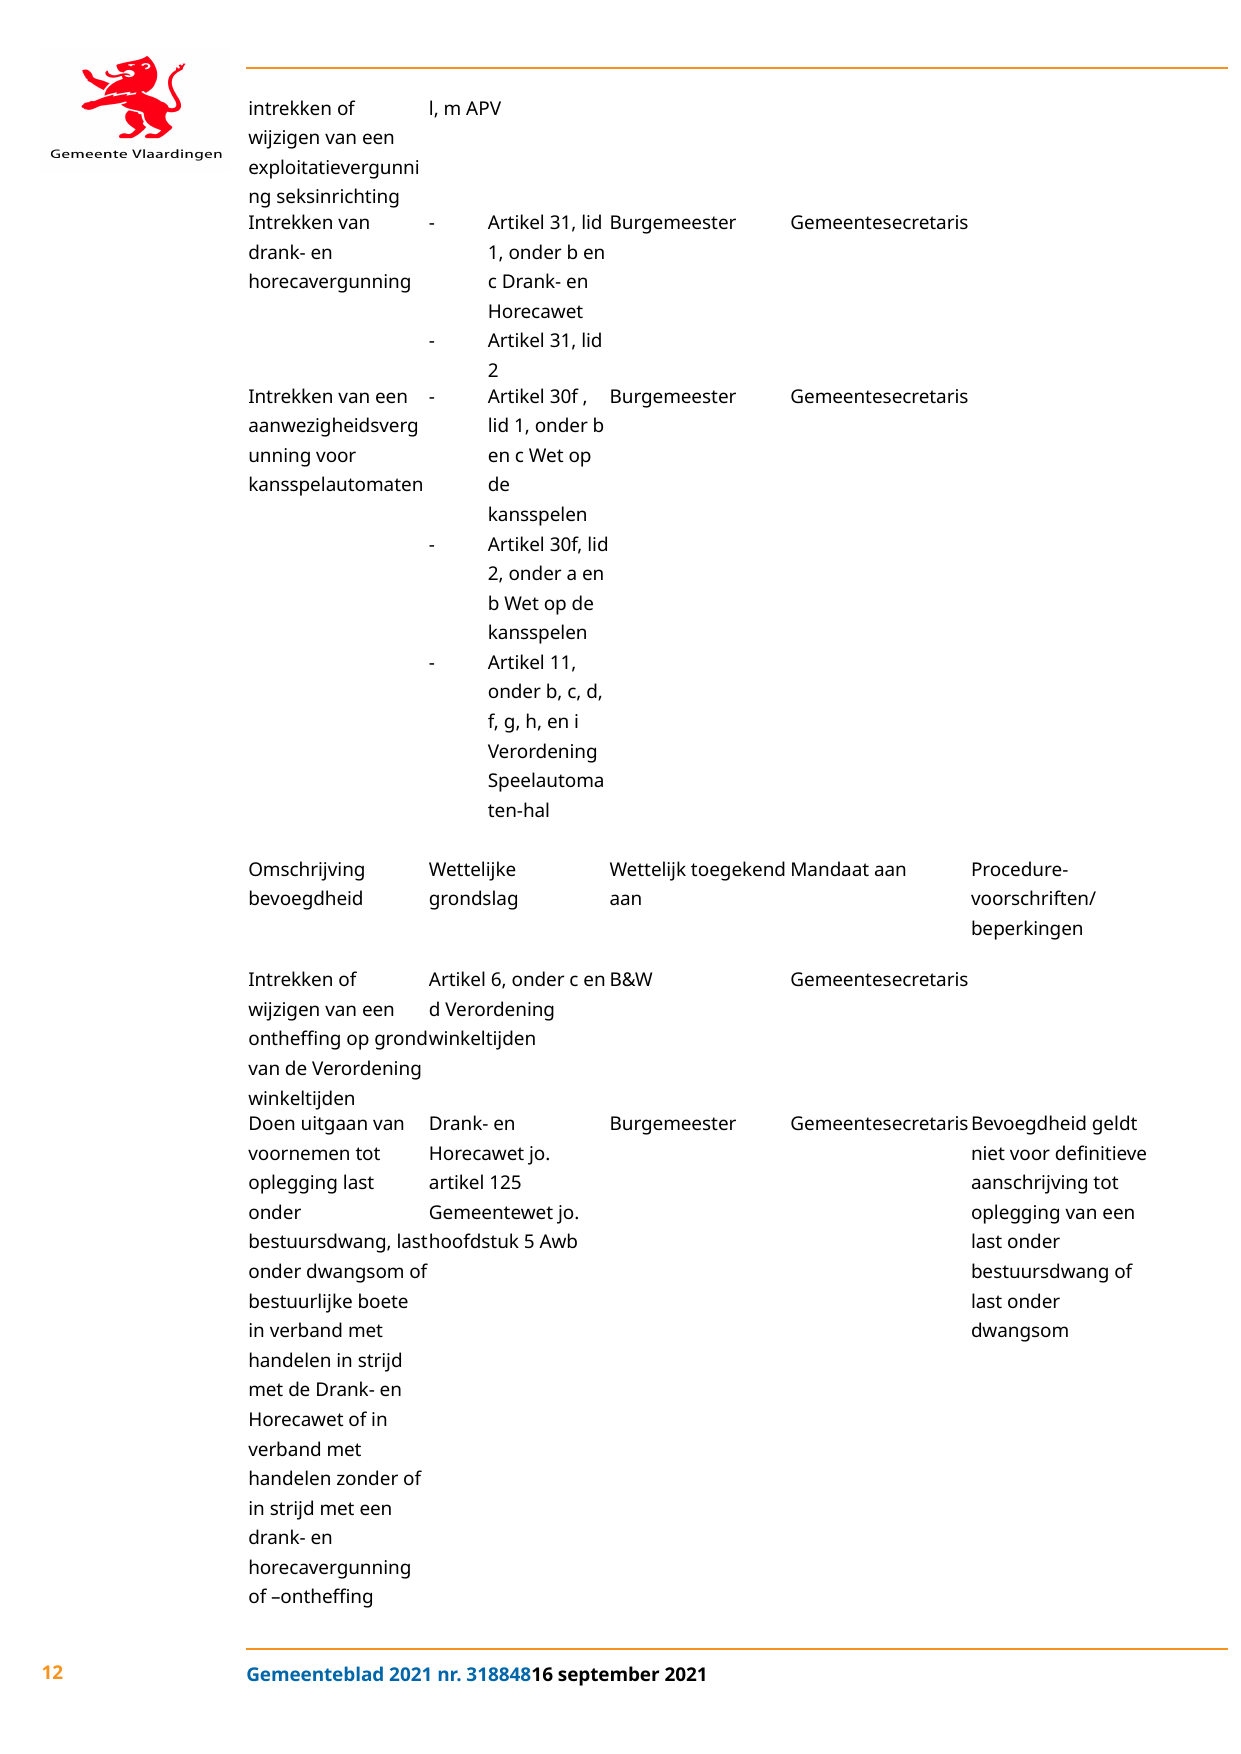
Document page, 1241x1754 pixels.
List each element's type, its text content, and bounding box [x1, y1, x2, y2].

table_cell [609, 941, 790, 966]
table_cell B&W [609, 966, 790, 1110]
table_cell Drank- en Horecawet jo. artikel 125 Gemeentewet jo. hoofdstuk 5 Awb [429, 1110, 609, 1609]
table_cell [429, 941, 609, 966]
table_cell [790, 95, 971, 209]
table_cell Gemeentesecretaris [790, 209, 971, 383]
table_cell Gemeentesecretaris [790, 383, 971, 823]
table_cell [971, 383, 1152, 823]
table_cell intrekken of wijzigen van een exploitatievergunning seksinrichting [248, 95, 429, 209]
table_cell Burgemeester [609, 1110, 790, 1609]
table_cell Gemeentesecretaris [790, 1110, 971, 1609]
table_cell Bevoegdheid geldt niet voor definitieve aanschrijving tot oplegging van een last onder bestuursdwang of last onder dwangsom [971, 1110, 1152, 1609]
table_cell Artikel 31, lid 1, onder b en c Drank- en Horecawet Artikel 31, lid 2 [429, 209, 609, 383]
table_header Omschrijving bevoegdheid [248, 856, 429, 941]
table_cell Gemeentesecretaris [790, 966, 971, 1110]
table_cell [609, 95, 790, 209]
table_header Procedure-voorschriften/beperkingen [971, 856, 1152, 941]
picture [41, 47, 231, 172]
table_cell Burgemeester [609, 383, 790, 823]
table_cell [971, 966, 1152, 1110]
table_cell [971, 941, 1152, 966]
table_header Wettelijk toegekend aan [609, 856, 790, 941]
table_cell [971, 209, 1152, 383]
table_cell [248, 941, 429, 966]
table_cell Doen uitgaan van voornemen tot oplegging last onder bestuursdwang, last onder dwangsom of bestuurlijke boete in verband met handelen in strijd met de Drank- en Horecawet of in verband met handelen zonder of in strijd met een drank- en horecavergunning of –ontheffing [248, 1110, 429, 1609]
table_cell Intrekken van drank- en horecavergunning [248, 209, 429, 383]
table_cell [971, 95, 1152, 209]
table_cell [790, 941, 971, 966]
table_cell l, m APV [429, 95, 609, 209]
table_cell Burgemeester [609, 209, 790, 383]
table_header Mandaat aan [790, 856, 971, 941]
table_cell Intrekken van een aanwezigheidsvergunning voor kansspelautomaten [248, 383, 429, 823]
table_header Wettelijke grondslag [429, 856, 609, 941]
table_cell Artikel 30f , lid 1, onder b en c Wet op de kansspelen Artikel 30f, lid 2, onder a en b Wet op de kansspelen Artikel 11, onder b, c, d, f, g, h, en i Verordening Speelautomaten-hal [429, 383, 609, 823]
table_cell Intrekken of wijzigen van een ontheffing op grond van de Verordening winkeltijden [248, 966, 429, 1110]
table_cell Artikel 6, onder c en d Verordening winkeltijden [429, 966, 609, 1110]
